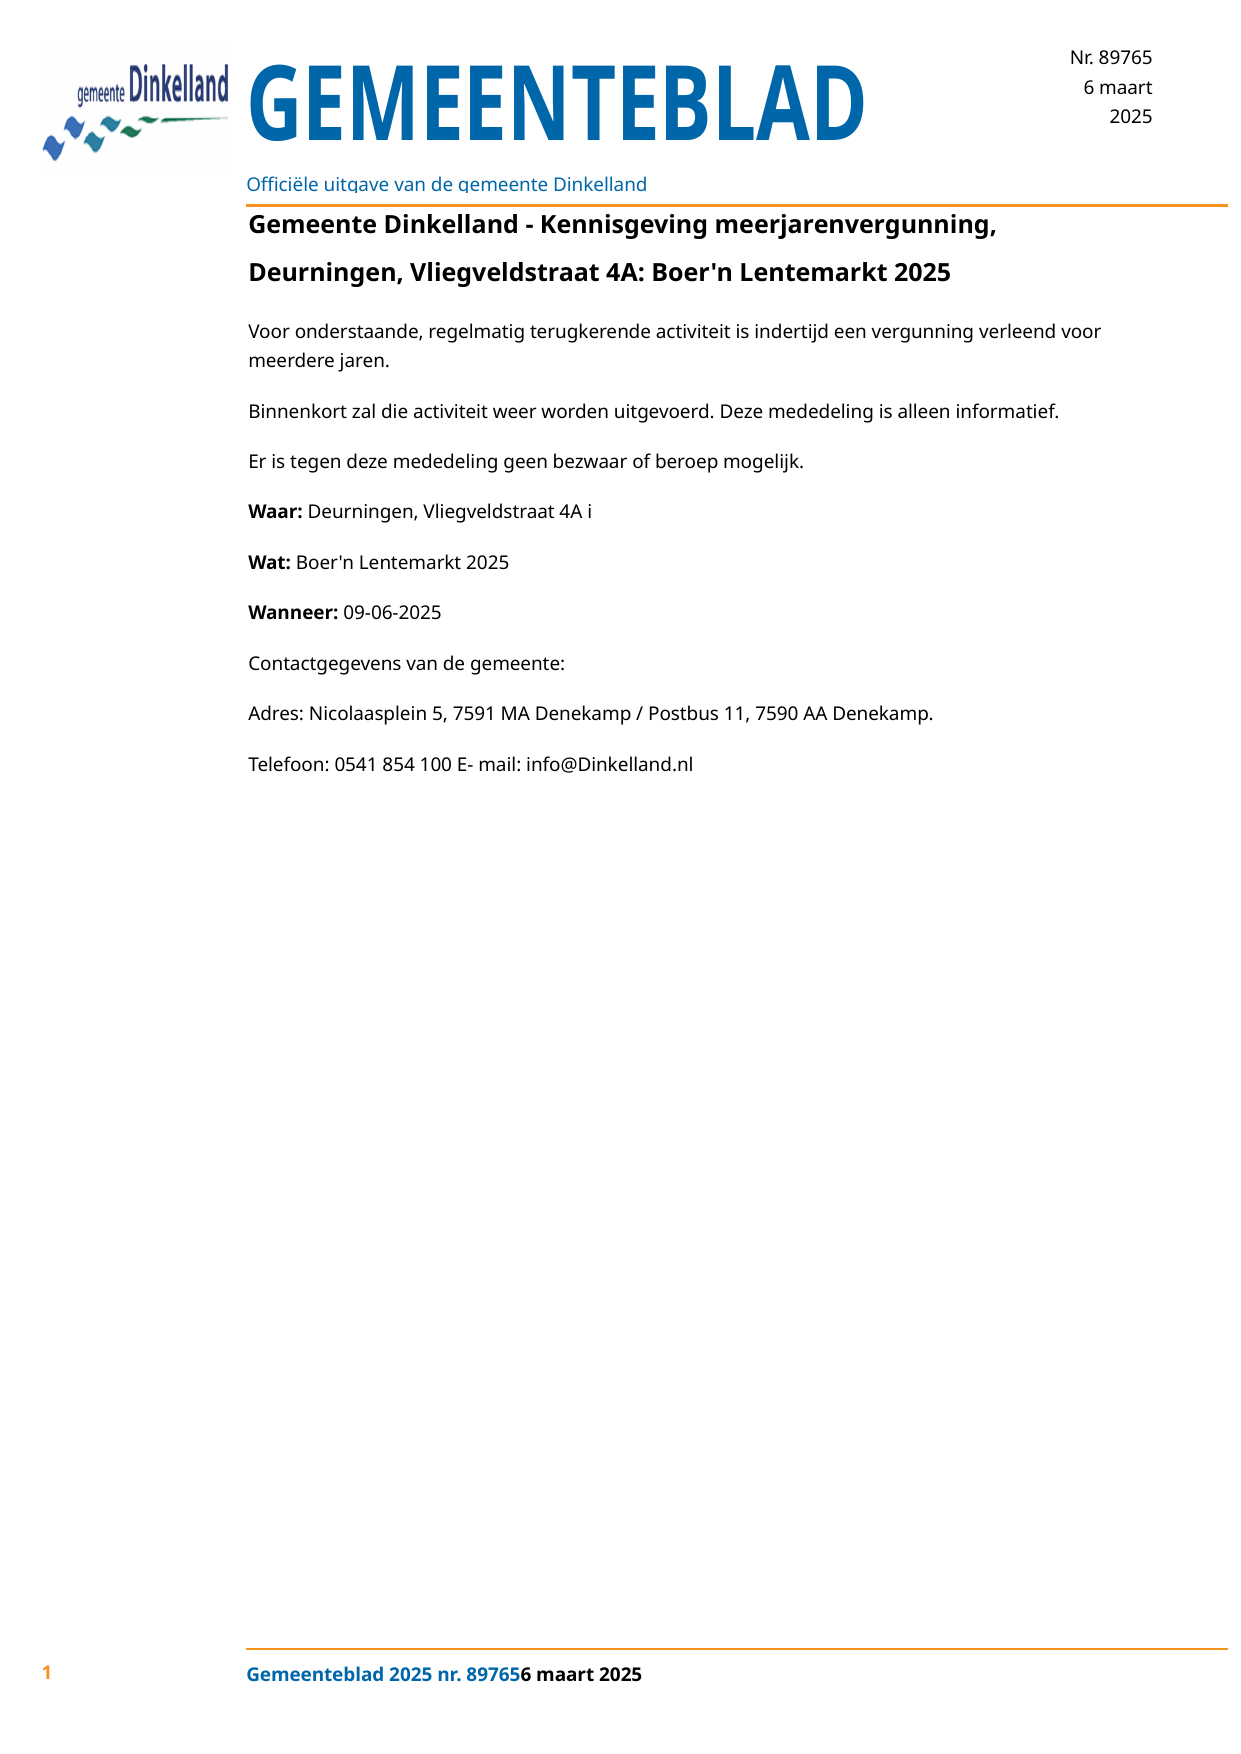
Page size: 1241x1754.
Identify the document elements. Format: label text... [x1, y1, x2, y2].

text Telefoon: 0541 854 100 E- mail: info@Dinkelland.nl [248, 751, 1152, 777]
text Er is tegen deze mededeling geen bezwaar of beroep mogelijk. [248, 448, 1152, 474]
picture [41, 47, 231, 172]
text Contactgegevens van de gemeente: [248, 650, 1152, 676]
text Wanneer: 09-06-2025 [248, 599, 1152, 625]
text Voor onderstaande, regelmatig terugkerende activiteit is indertijd een vergunning verleend voor meerdere jaren. [248, 318, 1152, 373]
text Adres: Nicolaasplein 5, 7591 MA Denekamp / Postbus 11, 7590 AA Denekamp. [248, 700, 1152, 726]
text Binnenkort zal die activiteit weer worden uitgevoerd. Deze mededeling is alleen informatief. [248, 398, 1152, 424]
text Wat: Boer'n Lentemarkt 2025 [248, 549, 1152, 575]
text Waar: Deurningen, Vliegveldstraat 4A i [248, 499, 1152, 524]
text Gemeente Dinkelland - Kennisgeving meerjarenvergunning, Deurningen, Vliegveldstraat 4A: Boer'n Lentemarkt 2025 [248, 207, 1152, 288]
